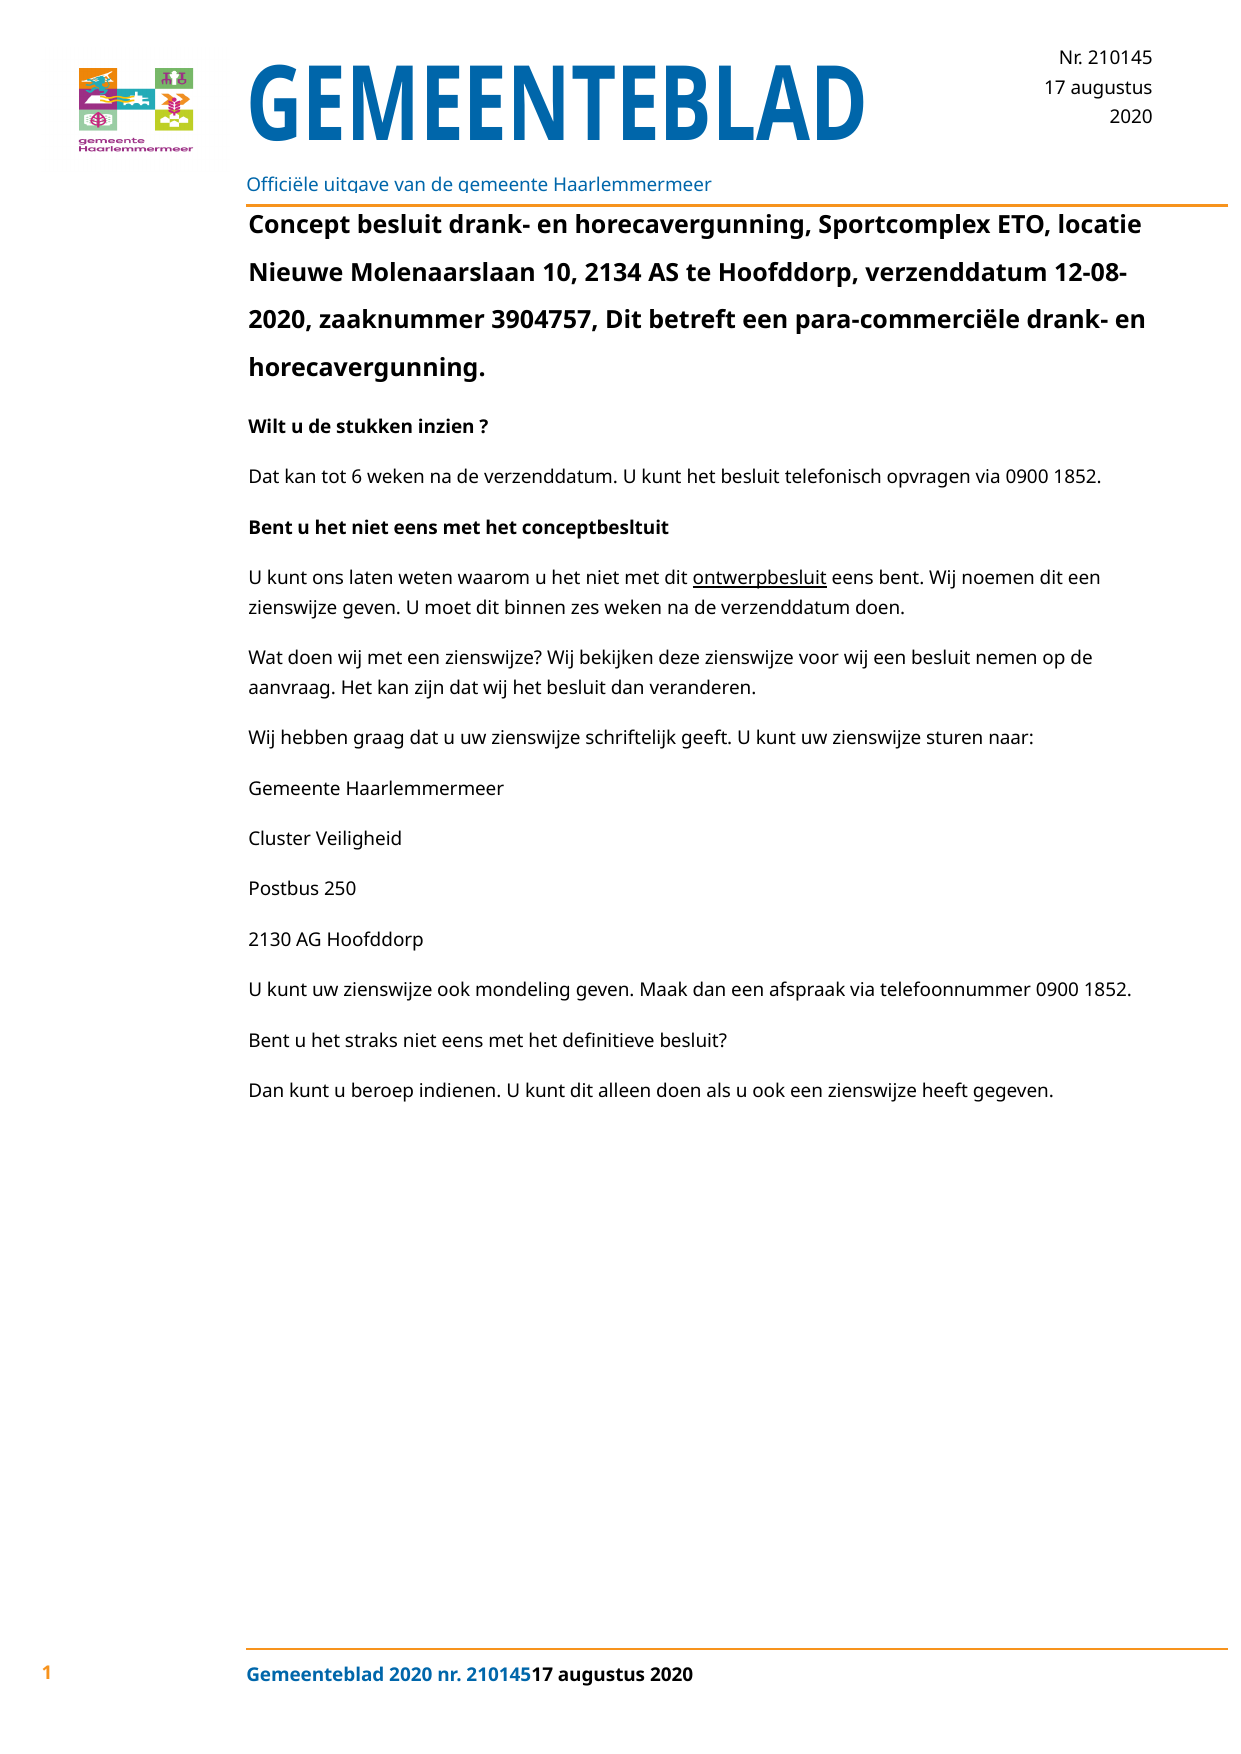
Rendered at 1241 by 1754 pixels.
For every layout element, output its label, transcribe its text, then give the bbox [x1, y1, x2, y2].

text Concept besluit drank- en horecavergunning, Sportcomplex ETO, locatie Nieuwe Molenaarslaan 10, 2134 AS te Hoofddorp, verzenddatum 12-08-2020, zaaknummer 3904757, Dit betreft een para-commerciële drank- en horecavergunning. [248, 207, 1152, 384]
text U kunt ons laten weten waarom u het niet met dit ontwerpbesluit eens bent. Wij noemen dit een zienswijze geven. U moet dit binnen zes weken na de verzenddatum doen. [248, 564, 1152, 620]
text Dan kunt u beroep indienen. U kunt dit alleen doen als u ook een zienswijze heeft gegeven. [248, 1077, 1152, 1103]
text 2130 AG Hoofddorp [248, 926, 1152, 952]
text Postbus 250 [248, 876, 1152, 901]
picture [41, 47, 231, 172]
text Bent u het niet eens met het conceptbesltuit [248, 514, 1152, 540]
text Cluster Veiligheid [248, 825, 1152, 851]
text Wij hebben graag dat u uw zienswijze schriftelijk geeft. U kunt uw zienswijze sturen naar: [248, 724, 1152, 750]
text Gemeente Haarlemmermeer [248, 775, 1152, 801]
text Bent u het straks niet eens met het definitieve besluit? [248, 1027, 1152, 1053]
text Dat kan tot 6 weken na de verzenddatum. U kunt het besluit telefonisch opvragen via 0900 1852. [248, 463, 1152, 489]
text U kunt uw zienswijze ook mondeling geven. Maak dan een afspraak via telefoonnummer 0900 1852. [248, 976, 1152, 1002]
text Wilt u de stukken inzien ? [248, 413, 1152, 439]
text Wat doen wij met een zienswijze? Wij bekijken deze zienswijze voor wij een besluit nemen op de aanvraag. Het kan zijn dat wij het besluit dan veranderen. [248, 644, 1152, 700]
